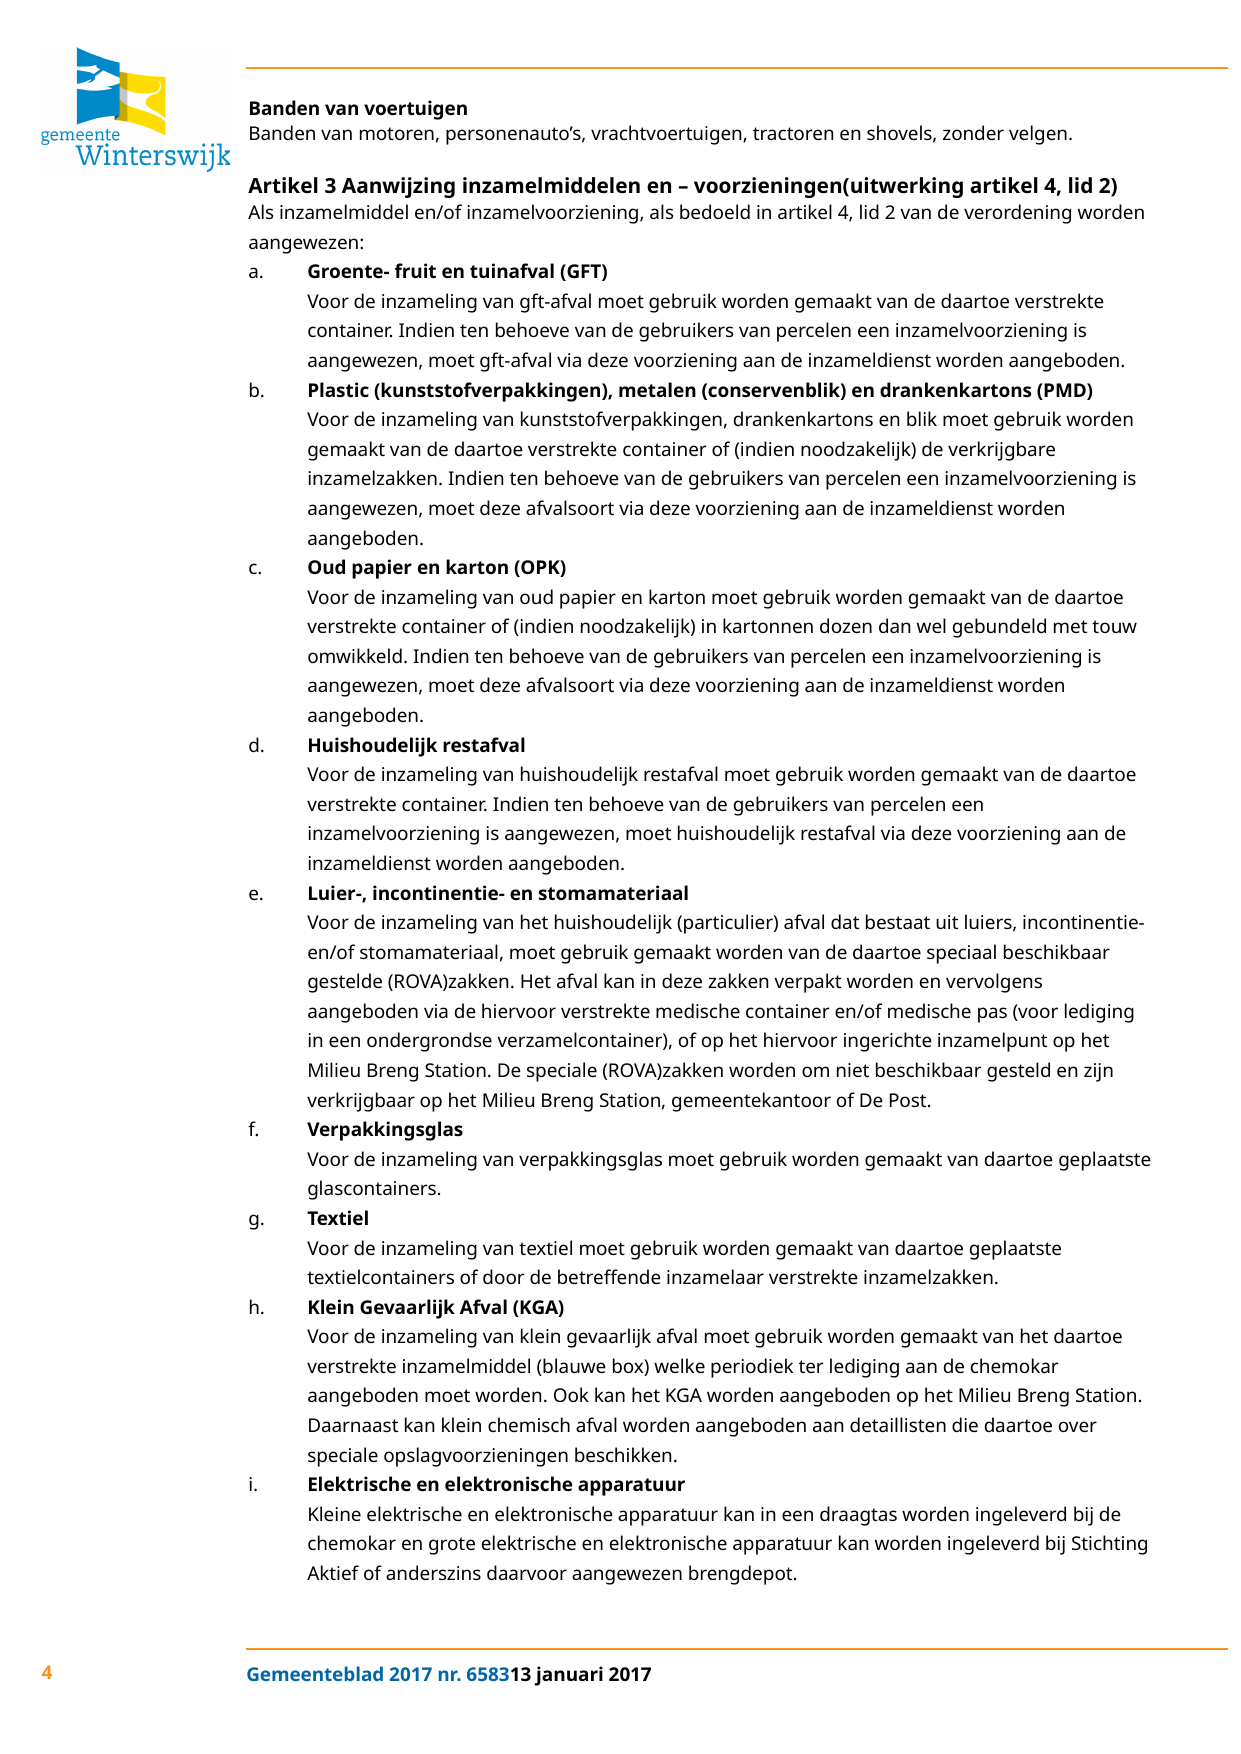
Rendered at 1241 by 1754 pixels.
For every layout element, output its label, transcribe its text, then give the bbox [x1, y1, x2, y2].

list Groente- fruit en tuinafval (GFT) [248, 258, 1152, 284]
text Banden van motoren, personenauto’s, vrachtvoertuigen, tractoren en shovels, zonder velgen. [248, 121, 1152, 146]
text Banden van voertuigen [248, 95, 1152, 121]
list Voor de inzameling van huishoudelijk restafval moet gebruik worden gemaakt van de daartoe verstrekte container. Indien ten behoeve van de gebruikers van percelen een inzamelvoorziening is aangewezen, moet huishoudelijk restafval via deze voorziening aan de inzameldienst worden aangeboden. [248, 761, 1152, 876]
list Oud papier en karton (OPK) [248, 554, 1152, 580]
list Plastic (kunststofverpakkingen), metalen (conservenblik) en drankenkartons (PMD) [248, 377, 1152, 403]
text Artikel 3 Aanwijzing inzamelmiddelen en – voorzieningen(uitwerking artikel 4, lid 2) [248, 171, 1152, 199]
list Voor de inzameling van oud papier en karton moet gebruik worden gemaakt van de daartoe verstrekte container of (indien noodzakelijk) in kartonnen dozen dan wel gebundeld met touw omwikkeld. Indien ten behoeve van de gebruikers van percelen een inzamelvoorziening is aangewezen, moet deze afvalsoort via deze voorziening aan de inzameldienst worden aangeboden. [248, 584, 1152, 728]
list Voor de inzameling van verpakkingsglas moet gebruik worden gemaakt van daartoe geplaatste glascontainers. [248, 1146, 1152, 1201]
list Voor de inzameling van het huishoudelijk (particulier) afval dat bestaat uit luiers, incontinentie- en/of stomamateriaal, moet gebruik gemaakt worden van de daartoe speciaal beschikbaar gestelde (ROVA)zakken. Het afval kan in deze zakken verpakt worden en vervolgens aangeboden via de hiervoor verstrekte medische container en/of medische pas (voor lediging in een ondergrondse verzamelcontainer), of op het hiervoor ingerichte inzamelpunt op het Milieu Breng Station. De speciale (ROVA)zakken worden om niet beschikbaar gesteld en zijn verkrijgbaar op het Milieu Breng Station, gemeentekantoor of De Post. [248, 909, 1152, 1113]
text Als inzamelmiddel en/of inzamelvoorziening, als bedoeld in artikel 4, lid 2 van de verordening worden aangewezen: [248, 199, 1152, 255]
list Huishoudelijk restafval [248, 732, 1152, 758]
picture [225, 153, 231, 162]
list Klein Gevaarlijk Afval (KGA) [248, 1294, 1152, 1320]
list Kleine elektrische en elektronische apparatuur kan in een draagtas worden ingeleverd bij de chemokar en grote elektrische en elektronische apparatuur kan worden ingeleverd bij Stichting Aktief of anderszins daarvoor aangewezen brengdepot. [248, 1501, 1152, 1586]
picture [41, 47, 231, 172]
list Voor de inzameling van klein gevaarlijk afval moet gebruik worden gemaakt van het daartoe verstrekte inzamelmiddel (blauwe box) welke periodiek ter lediging aan de chemokar aangeboden moet worden. Ook kan het KGA worden aangeboden op het Milieu Breng Station. Daarnaast kan klein chemisch afval worden aangeboden aan detaillisten die daartoe over speciale opslagvoorzieningen beschikken. [248, 1323, 1152, 1468]
list Voor de inzameling van gft-afval moet gebruik worden gemaakt van de daartoe verstrekte container. Indien ten behoeve van de gebruikers van percelen een inzamelvoorziening is aangewezen, moet gft-afval via deze voorziening aan de inzameldienst worden aangeboden. [248, 288, 1152, 373]
list Verpakkingsglas [248, 1116, 1152, 1142]
list Voor de inzameling van textiel moet gebruik worden gemaakt van daartoe geplaatste textielcontainers of door de betreffende inzamelaar verstrekte inzamelzakken. [248, 1235, 1152, 1290]
list Textiel [248, 1205, 1152, 1231]
list Elektrische en elektronische apparatuur [248, 1471, 1152, 1497]
list Luier-, incontinentie- en stomamateriaal [248, 880, 1152, 906]
list Voor de inzameling van kunststofverpakkingen, drankenkartons en blik moet gebruik worden gemaakt van de daartoe verstrekte container of (indien noodzakelijk) de verkrijgbare inzamelzakken. Indien ten behoeve van de gebruikers van percelen een inzamelvoorziening is aangewezen, moet deze afvalsoort via deze voorziening aan de inzameldienst worden aangeboden. [248, 406, 1152, 551]
